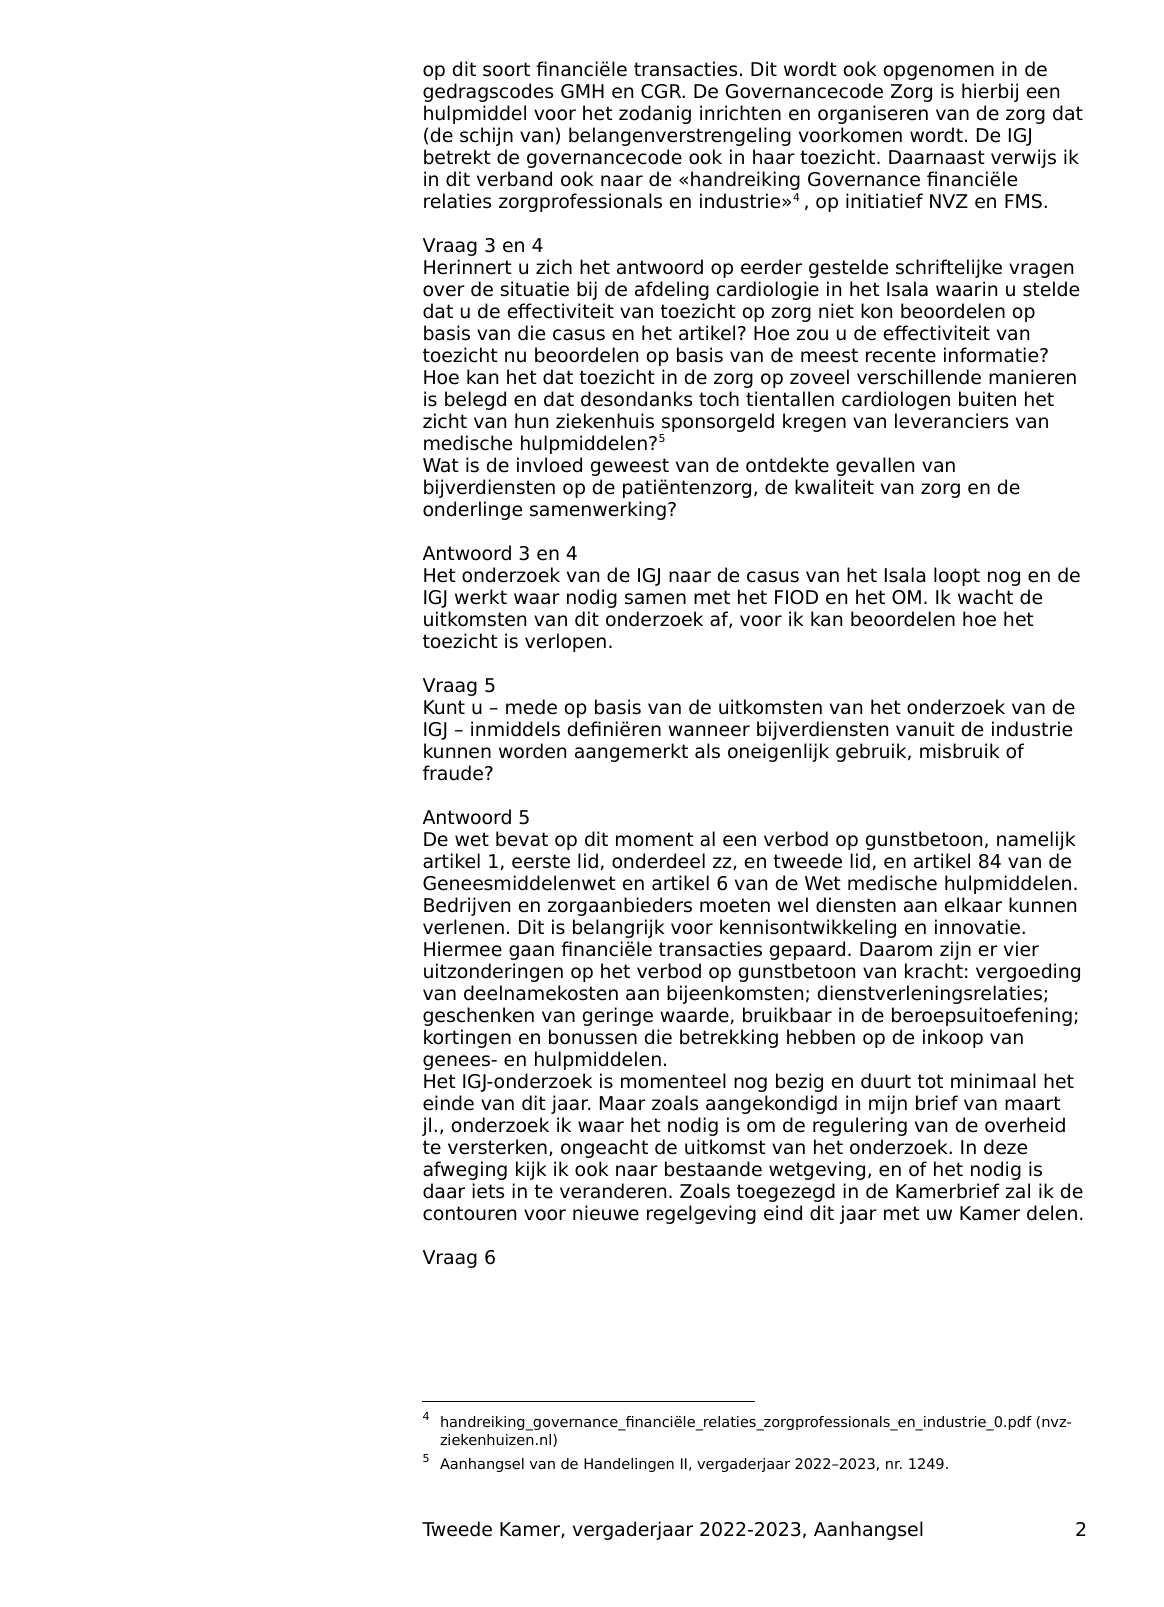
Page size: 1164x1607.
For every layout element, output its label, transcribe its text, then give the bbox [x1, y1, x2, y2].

text Herinnert u zich het antwoord op eerder gestelde schriftelijke vragen over de situatie bij de afdeling cardiologie in het Isala waarin u stelde dat u de effectiviteit van toezicht op zorg niet kon beoordelen op basis van die casus en het artikel? Hoe zou u de effectiviteit van toezicht nu beoordelen op basis van de meest recente informatie? Hoe kan het dat toezicht in de zorg op zoveel verschillende manieren is belegd en dat desondanks toch tientallen cardiologen buiten het zicht van hun ziekenhuis sponsorgeld kregen van leveranciers van medische hulpmiddelen? [422, 257, 1087, 455]
text Antwoord 3 en 4 [422, 543, 1087, 565]
text handreiking_governance_financiële_relaties_zorgprofessionals_en_industrie_0.pdf (nvz-ziekenhuizen.nl) [422, 1410, 1087, 1449]
text Het IGJ-onderzoek is momenteel nog bezig en duurt tot minimaal het einde van dit jaar. Maar zoals aangekondigd in mijn brief van maart jl., onderzoek ik waar het nodig is om de regulering van de overheid te versterken, ongeacht de uitkomst van het onderzoek. In deze afweging kijk ik ook naar bestaande wetgeving, en of het nodig is daar iets in te veranderen. Zoals toegezegd in de Kamerbrief zal ik de contouren voor nieuwe regelgeving eind dit jaar met uw Kamer delen. [422, 1071, 1087, 1225]
text op dit soort financiële transacties. Dit wordt ook opgenomen in de gedragscodes GMH en CGR. De Governancecode Zorg is hierbij een hulpmiddel voor het zodanig inrichten en organiseren van de zorg dat (de schijn van) belangenverstrengeling voorkomen wordt. De IGJ betrekt de governancecode ook in haar toezicht. Daarnaast verwijs ik in dit verband ook naar de «handreiking Governance financiële relaties zorgprofessionals en industrie», op initiatief NVZ en FMS. [422, 59, 1087, 213]
text De wet bevat op dit moment al een verbod op gunstbetoon, namelijk artikel 1, eerste lid, onderdeel zz, en tweede lid, en artikel 84 van de Geneesmiddelenwet en artikel 6 van de Wet medische hulpmiddelen. Bedrijven en zorgaanbieders moeten wel diensten aan elkaar kunnen verlenen. Dit is belangrijk voor kennisontwikkeling en innovatie. Hiermee gaan financiële transacties gepaard. Daarom zijn er vier uitzonderingen op het verbod op gunstbetoon van kracht: vergoeding van deelnamekosten aan bijeenkomsten; dienstverleningsrelaties; geschenken van geringe waarde, bruikbaar in de beroepsuitoefening; kortingen en bonussen die betrekking hebben op de inkoop van genees- en hulpmiddelen. [422, 829, 1087, 1071]
text Vraag 6 [422, 1247, 1087, 1269]
text Vraag 5 [422, 675, 1087, 697]
text Kunt u – mede op basis van de uitkomsten van het onderzoek van de IGJ – inmiddels definiëren wanneer bijverdiensten vanuit de industrie kunnen worden aangemerkt als oneigenlijk gebruik, misbruik of fraude? [422, 697, 1087, 785]
text Het onderzoek van de IGJ naar de casus van het Isala loopt nog en de IGJ werkt waar nodig samen met het FIOD en het OM. Ik wacht de uitkomsten van dit onderzoek af, voor ik kan beoordelen hoe het toezicht is verlopen. [422, 565, 1087, 653]
text Aanhangsel van de Handelingen II, vergaderjaar 2022–2023, nr. 1249. [422, 1452, 1087, 1474]
text Vraag 3 en 4 [422, 235, 1087, 257]
text Antwoord 5 [422, 807, 1087, 829]
text Wat is de invloed geweest van de ontdekte gevallen van bijverdiensten op de patiëntenzorg, de kwaliteit van zorg en de onderlinge samenwerking? [422, 455, 1087, 521]
